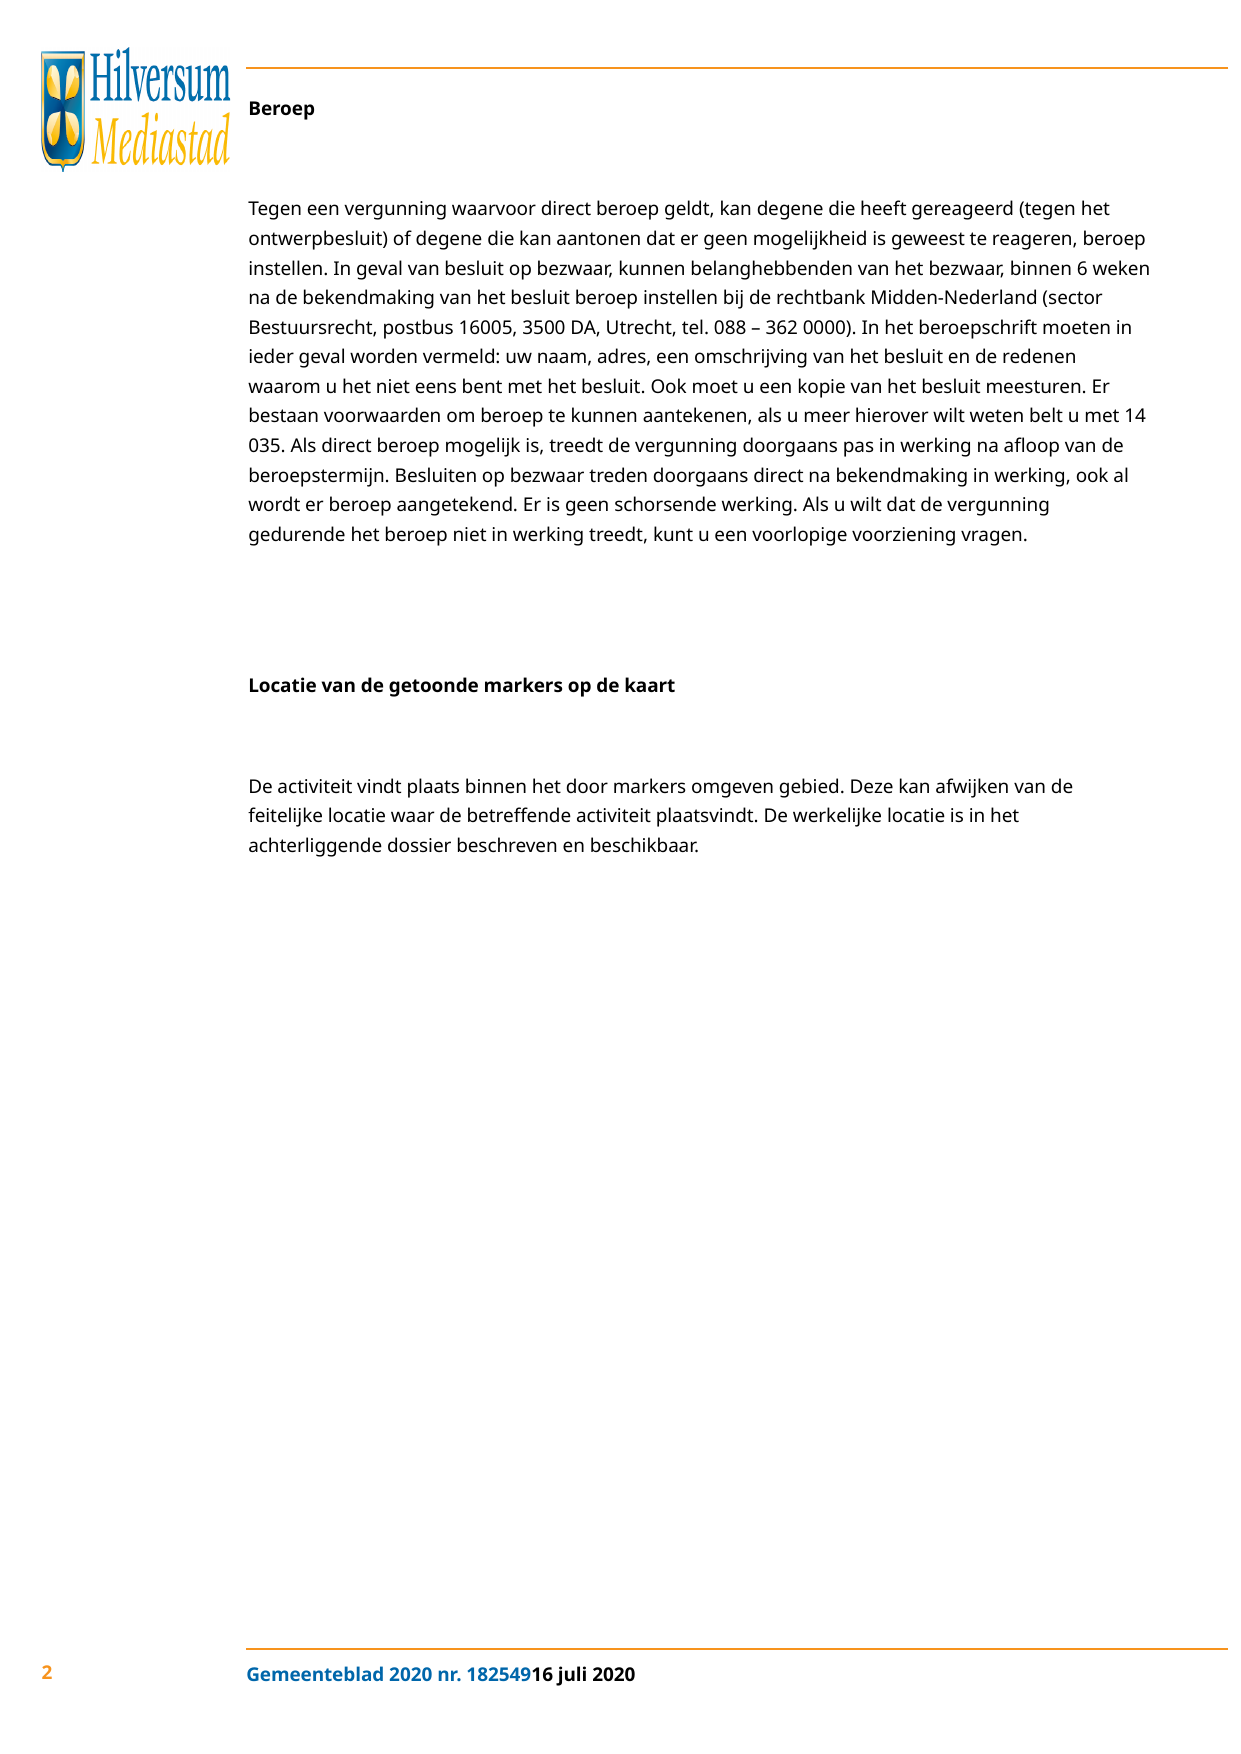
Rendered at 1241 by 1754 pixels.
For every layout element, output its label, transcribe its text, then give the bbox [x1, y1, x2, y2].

picture [41, 47, 231, 172]
text Tegen een vergunning waarvoor direct beroep geldt, kan degene die heeft gereageerd (tegen het ontwerpbesluit) of degene die kan aantonen dat er geen mogelijkheid is geweest te reageren, beroep instellen. In geval van besluit op bezwaar, kunnen belanghebbenden van het bezwaar, binnen 6 weken na de bekendmaking van het besluit beroep instellen bij de rechtbank Midden-Nederland (sector Bestuursrecht, postbus 16005, 3500 DA, Utrecht, tel. 088 – 362 0000). In het beroepschrift moeten in ieder geval worden vermeld: uw naam, adres, een omschrijving van het besluit en de redenen waarom u het niet eens bent met het besluit. Ook moet u een kopie van het besluit meesturen. Er bestaan voorwaarden om beroep te kunnen aantekenen, als u meer hierover wilt weten belt u met 14 035. Als direct beroep mogelijk is, treedt de vergunning doorgaans pas in werking na afloop van de beroepstermijn. Besluiten op bezwaar treden doorgaans direct na bekendmaking in werking, ook al wordt er beroep aangetekend. Er is geen schorsende werking. Als u wilt dat de vergunning gedurende het beroep niet in werking treedt, kunt u een voorlopige voorziening vragen. [248, 196, 1152, 547]
text De activiteit vindt plaats binnen het door markers omgeven gebied. Deze kan afwijken van de feitelijke locatie waar de betreffende activiteit plaatsvindt. De werkelijke locatie is in het achterliggende dossier beschreven en beschikbaar. [248, 773, 1152, 858]
text Beroep [248, 95, 1152, 121]
text Locatie van de getoonde markers op de kaart [248, 672, 1152, 698]
